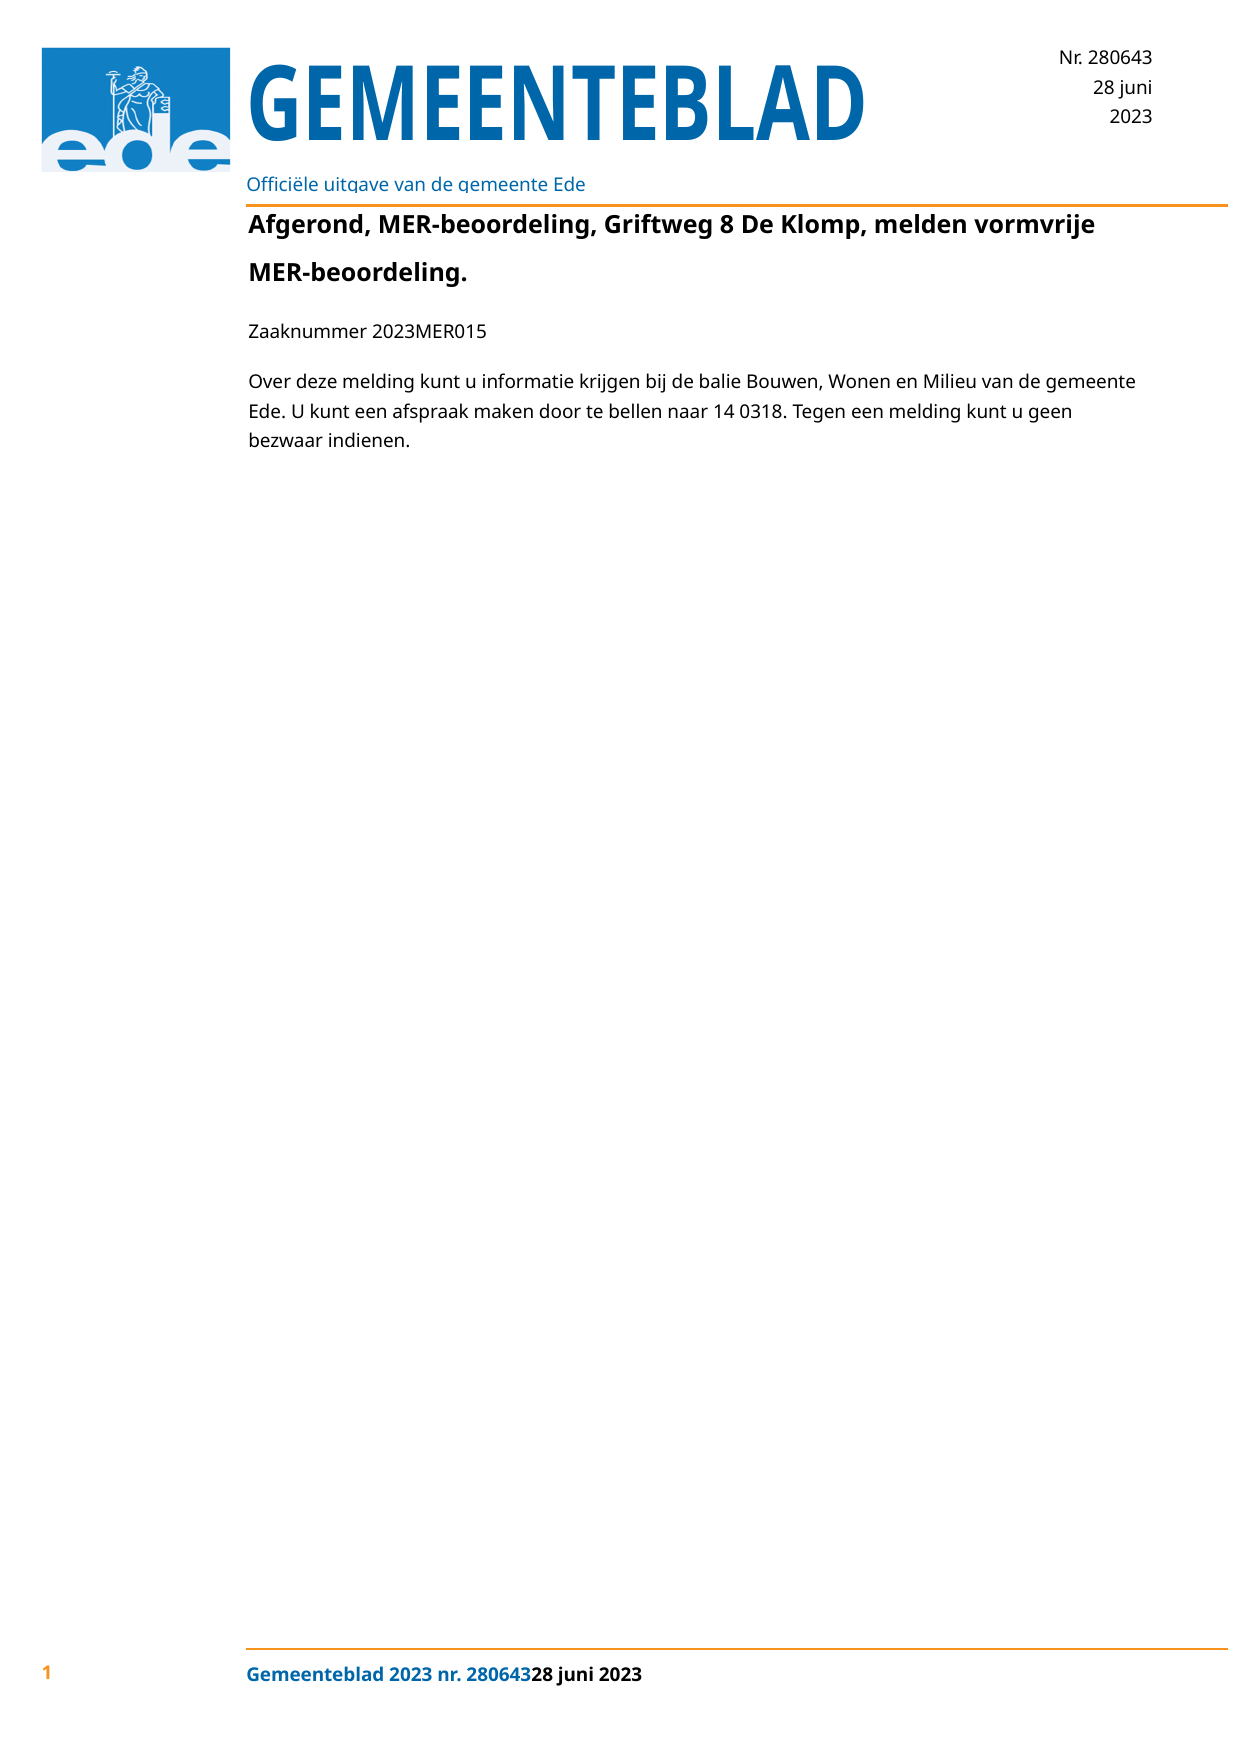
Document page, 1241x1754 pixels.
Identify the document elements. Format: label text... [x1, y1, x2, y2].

text Over deze melding kunt u informatie krijgen bij de balie Bouwen, Wonen en Milieu van de gemeente Ede. U kunt een afspraak maken door te bellen naar 14 0318. Tegen een melding kunt u geen bezwaar indienen. [248, 368, 1152, 453]
text Afgerond, MER-beoordeling, Griftweg 8 De Klomp, melden vormvrije MER-beoordeling. [248, 207, 1152, 288]
text Zaaknummer 2023MER015 [248, 318, 1152, 344]
picture [41, 47, 231, 172]
